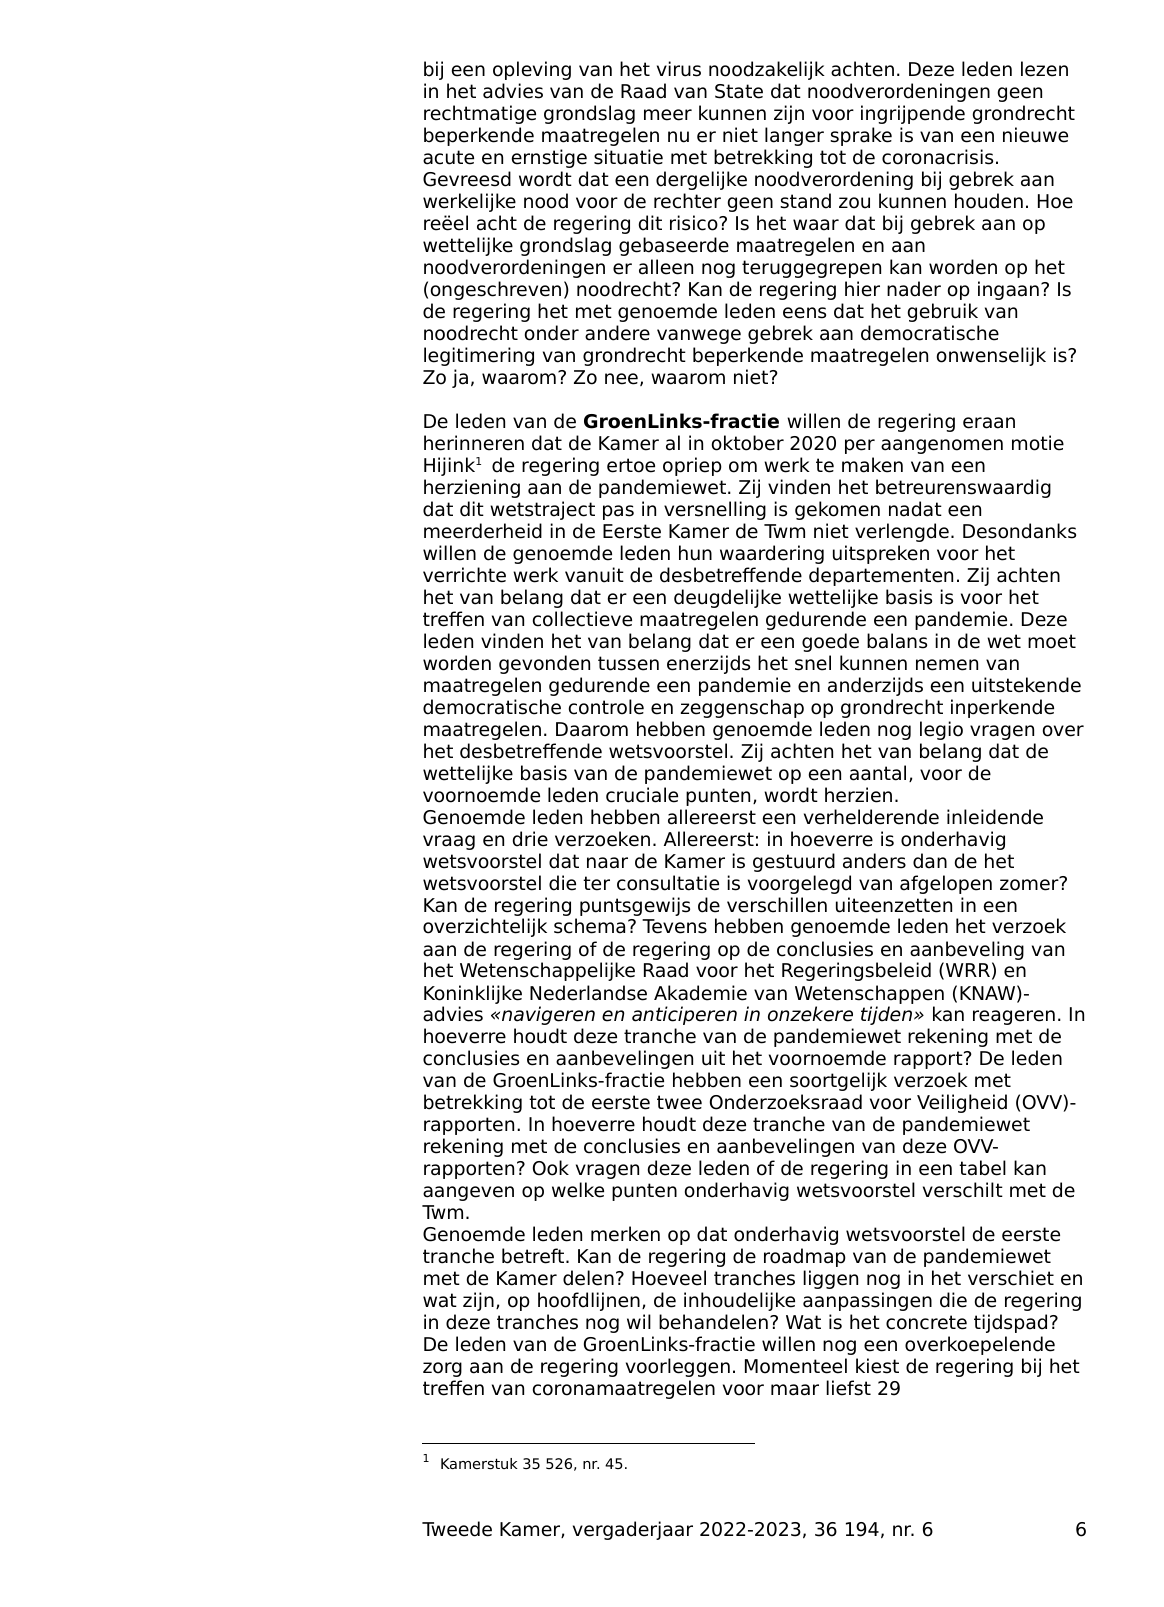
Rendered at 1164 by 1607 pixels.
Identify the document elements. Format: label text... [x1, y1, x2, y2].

text De leden van de GroenLinks-fractie willen de regering eraan herinneren dat de Kamer al in oktober 2020 per aangenomen motie Hijink de regering ertoe opriep om werk te maken van een herziening aan de pandemiewet. Zij vinden het betreurenswaardig dat dit wetstraject pas in versnelling is gekomen nadat een meerderheid in de Eerste Kamer de Twm niet verlengde. Desondanks willen de genoemde leden hun waardering uitspreken voor het verrichte werk vanuit de desbetreffende departementen. Zij achten het van belang dat er een deugdelijke wettelijke basis is voor het treffen van collectieve maatregelen gedurende een pandemie. Deze leden vinden het van belang dat er een goede balans in de wet moet worden gevonden tussen enerzijds het snel kunnen nemen van maatregelen gedurende een pandemie en anderzijds een uitstekende democratische controle en zeggenschap op grondrecht inperkende maatregelen. Daarom hebben genoemde leden nog legio vragen over het desbetreffende wetsvoorstel. Zij achten het van belang dat de wettelijke basis van de pandemiewet op een aantal, voor de voornoemde leden cruciale punten, wordt herzien. [422, 411, 1087, 807]
text Kamerstuk 35 526, nr. 45. [422, 1452, 1087, 1474]
text De leden van de GroenLinks-fractie willen nog een overkoepelende zorg aan de regering voorleggen. Momenteel kiest de regering bij het treffen van coronamaatregelen voor maar liefst 29 [422, 1334, 1087, 1400]
text Genoemde leden hebben allereerst een verhelderende inleidende vraag en drie verzoeken. Allereerst: in hoeverre is onderhavig wetsvoorstel dat naar de Kamer is gestuurd anders dan de het wetsvoorstel die ter consultatie is voorgelegd van afgelopen zomer? Kan de regering puntsgewijs de verschillen uiteenzetten in een overzichtelijk schema? Tevens hebben genoemde leden het verzoek aan de regering of de regering op de conclusies en aanbeveling van het Wetenschappelijke Raad voor het Regeringsbeleid (WRR) en Koninklijke Nederlandse Akademie van Wetenschappen (KNAW)-advies «navigeren en anticiperen in onzekere tijden» kan reageren. In hoeverre houdt deze tranche van de pandemiewet rekening met de conclusies en aanbevelingen uit het voornoemde rapport? De leden van de GroenLinks-fractie hebben een soortgelijk verzoek met betrekking tot de eerste twee Onderzoeksraad voor Veiligheid (OVV)-rapporten. In hoeverre houdt deze tranche van de pandemiewet rekening met de conclusies en aanbevelingen van deze OVV-rapporten? Ook vragen deze leden of de regering in een tabel kan aangeven op welke punten onderhavig wetsvoorstel verschilt met de Twm. [422, 807, 1087, 1224]
text bij een opleving van het virus noodzakelijk achten. Deze leden lezen in het advies van de Raad van State dat noodverordeningen geen rechtmatige grondslag meer kunnen zijn voor ingrijpende grondrecht beperkende maatregelen nu er niet langer sprake is van een nieuwe acute en ernstige situatie met betrekking tot de coronacrisis. Gevreesd wordt dat een dergelijke noodverordening bij gebrek aan werkelijke nood voor de rechter geen stand zou kunnen houden. Hoe reëel acht de regering dit risico? Is het waar dat bij gebrek aan op wettelijke grondslag gebaseerde maatregelen en aan noodverordeningen er alleen nog teruggegrepen kan worden op het (ongeschreven) noodrecht? Kan de regering hier nader op ingaan? Is de regering het met genoemde leden eens dat het gebruik van noodrecht onder andere vanwege gebrek aan democratische legitimering van grondrecht beperkende maatregelen onwenselijk is? Zo ja, waarom? Zo nee, waarom niet? [422, 59, 1087, 389]
text Genoemde leden merken op dat onderhavig wetsvoorstel de eerste tranche betreft. Kan de regering de roadmap van de pandemiewet met de Kamer delen? Hoeveel tranches liggen nog in het verschiet en wat zijn, op hoofdlijnen, de inhoudelijke aanpassingen die de regering in deze tranches nog wil behandelen? Wat is het concrete tijdspad? [422, 1224, 1087, 1334]
